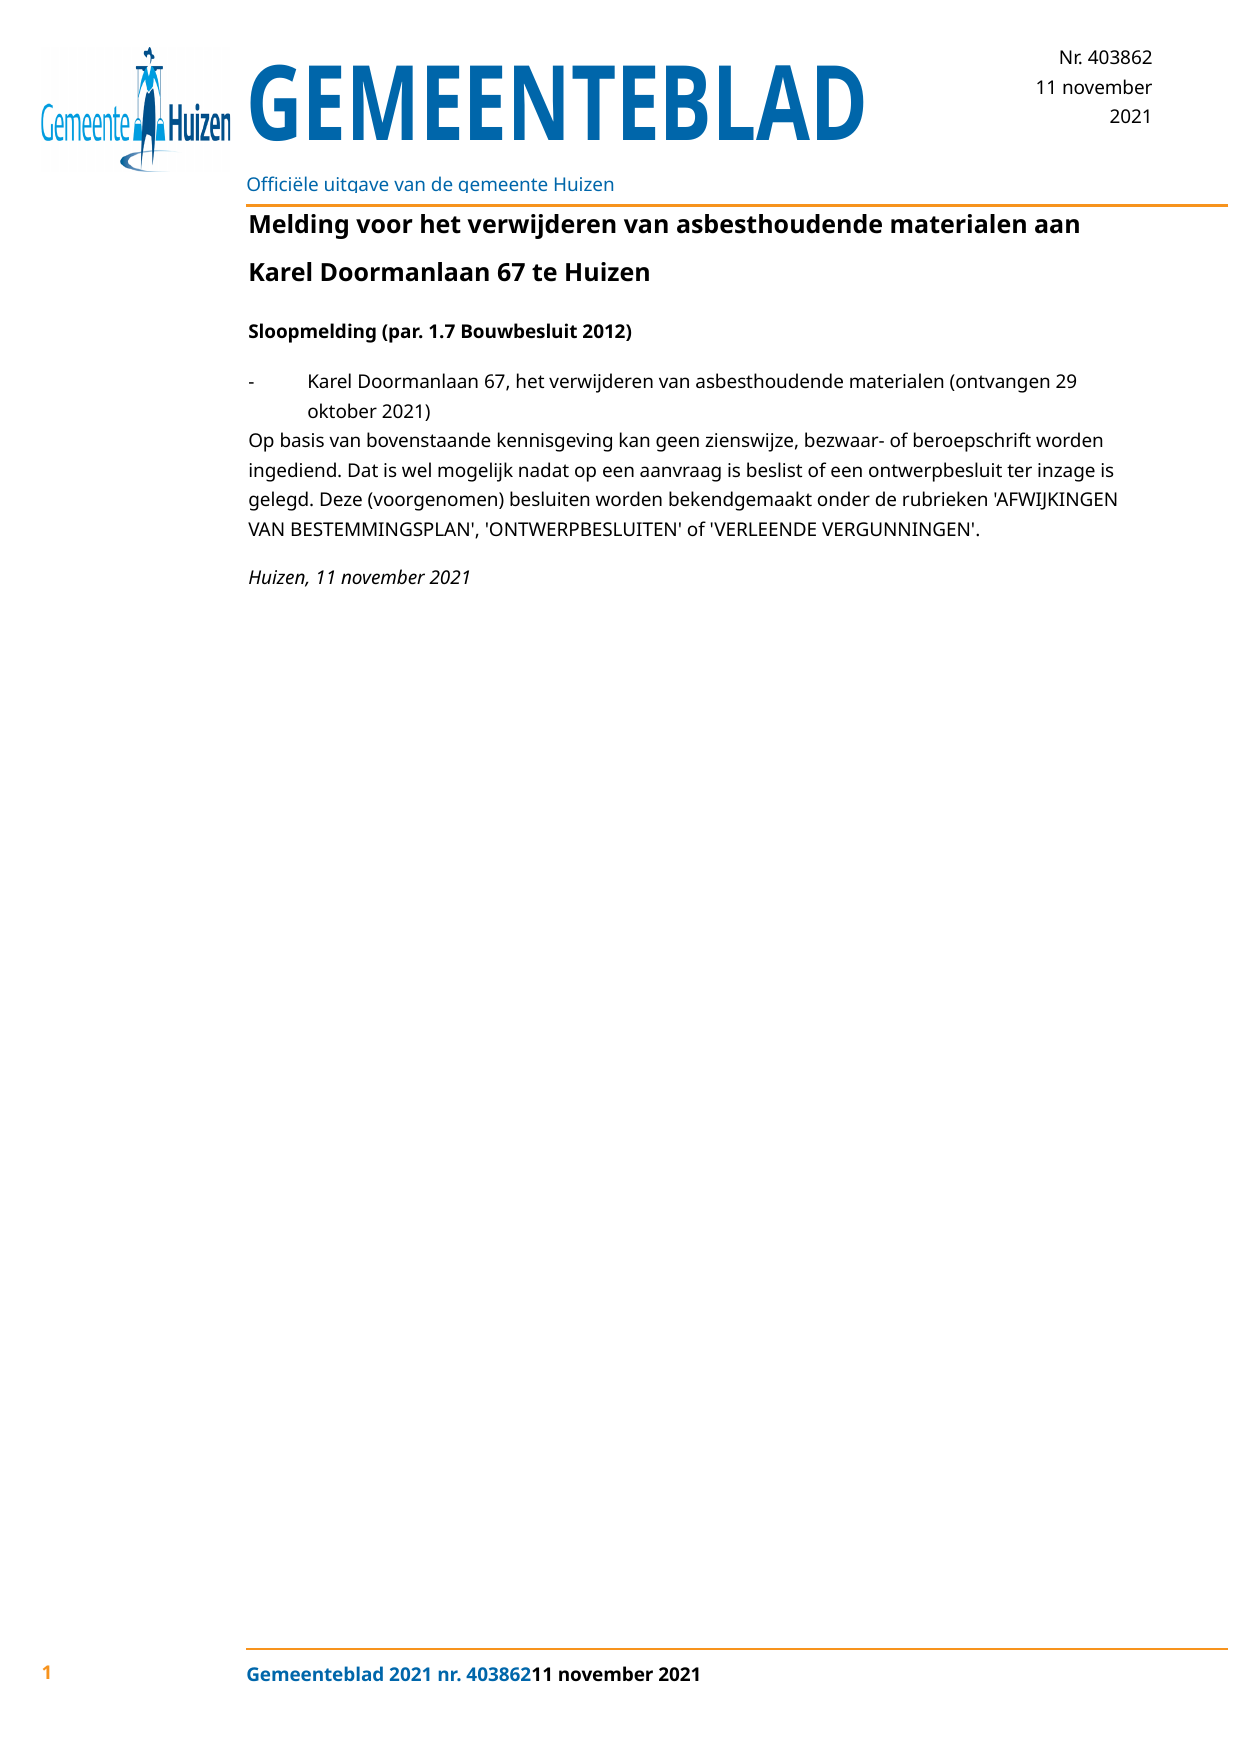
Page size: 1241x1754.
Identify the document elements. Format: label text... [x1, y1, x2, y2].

text Sloopmelding (par. 1.7 Bouwbesluit 2012) [248, 318, 1152, 344]
text Op basis van bovenstaande kennisgeving kan geen zienswijze, bezwaar- of beroepschrift worden ingediend. Dat is wel mogelijk nadat op een aanvraag is beslist of een ontwerpbesluit ter inzage is gelegd. Deze (voorgenomen) besluiten worden bekendgemaakt onder de rubrieken 'AFWIJKINGEN VAN BESTEMMINGSPLAN', 'ONTWERPBESLUITEN' of 'VERLEENDE VERGUNNINGEN'. [248, 427, 1152, 542]
text Melding voor het verwijderen van asbesthoudende materialen aan Karel Doormanlaan 67 te Huizen [248, 207, 1152, 288]
picture [41, 47, 231, 172]
text Huizen, 11 november 2021 [248, 564, 1152, 590]
list Karel Doormanlaan 67, het verwijderen van asbesthoudende materialen (ontvangen 29 oktober 2021) [248, 368, 1152, 424]
